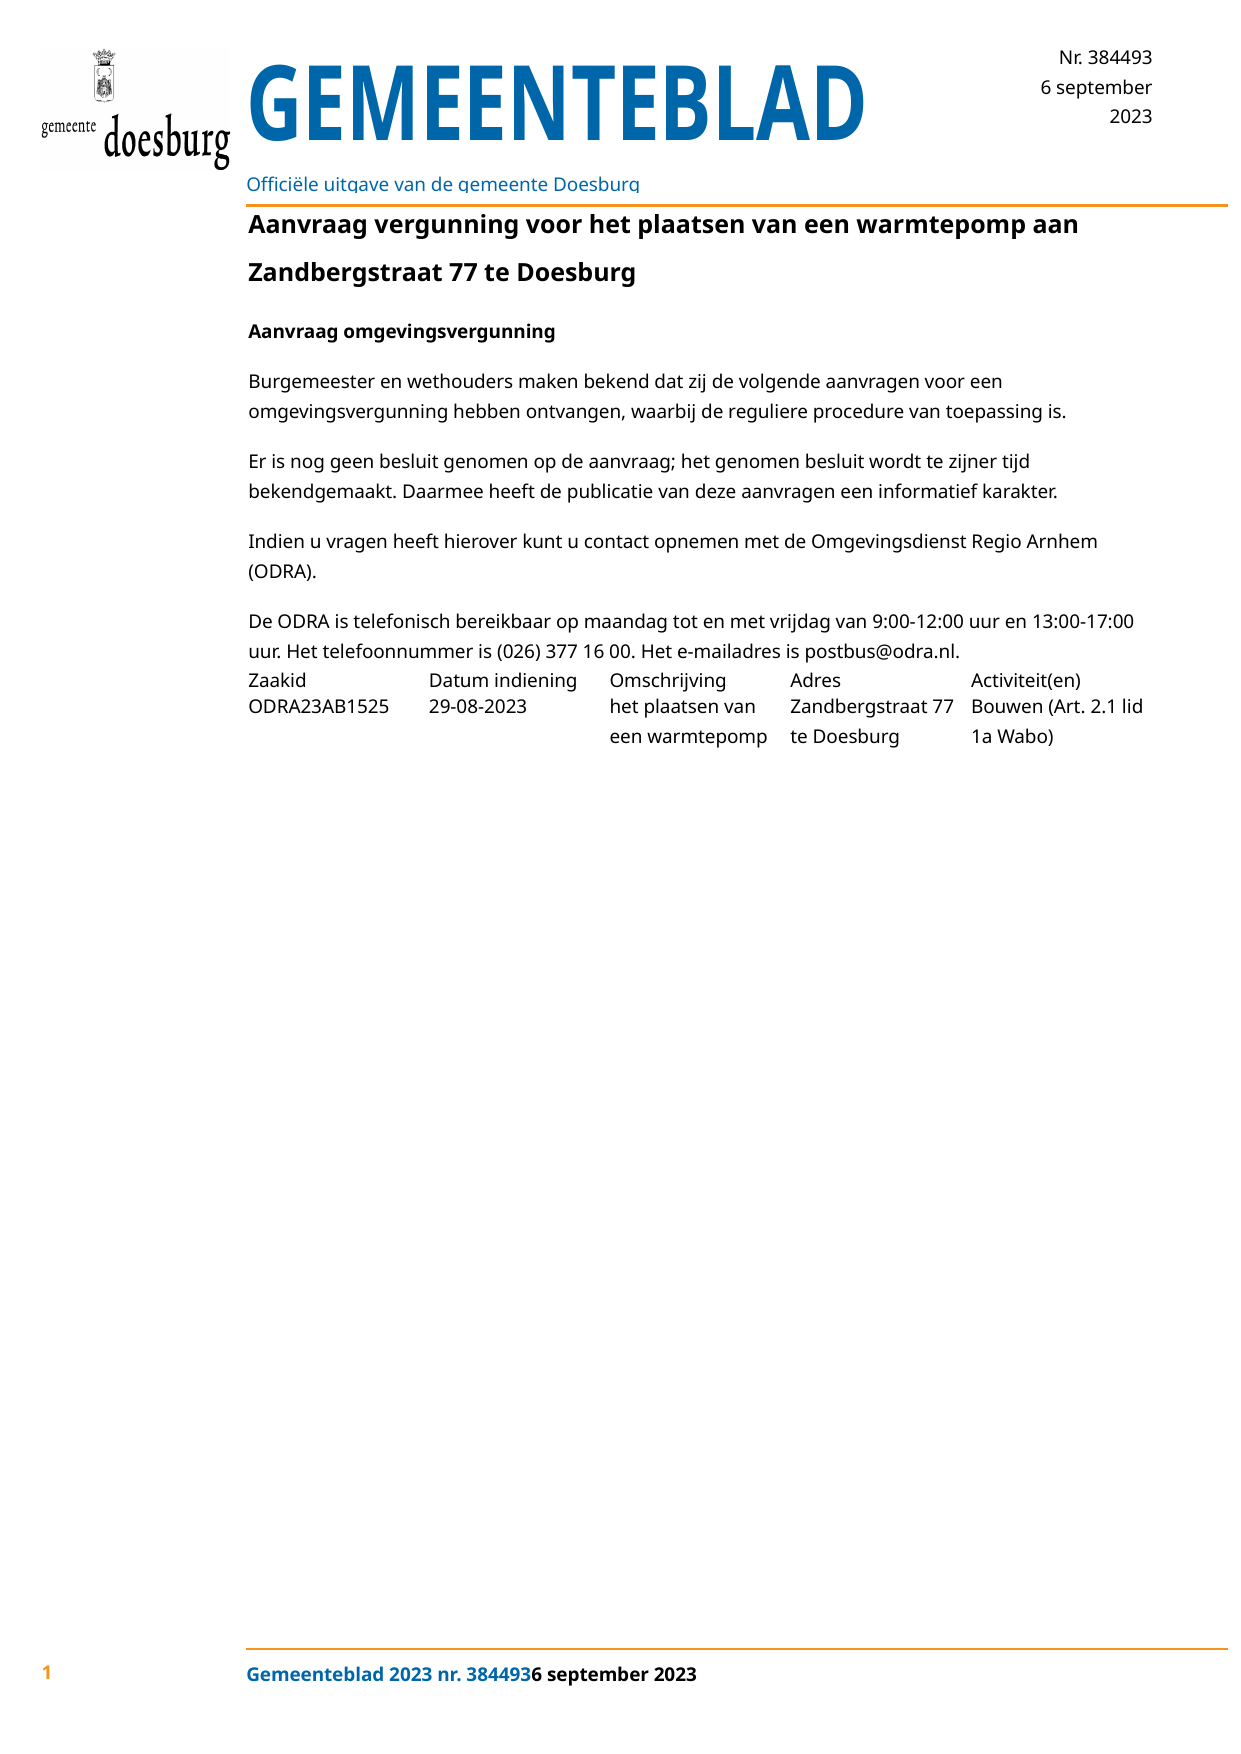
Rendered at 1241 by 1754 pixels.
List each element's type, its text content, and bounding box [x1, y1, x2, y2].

text Aanvraag vergunning voor het plaatsen van een warmtepomp aan Zandbergstraat 77 te Doesburg [248, 207, 1152, 288]
table_cell ODRA23AB1525 [248, 693, 429, 749]
table_cell Zandbergstraat 77 te Doesburg [790, 693, 971, 749]
text De ODRA is telefonisch bereikbaar op maandag tot en met vrijdag van 9:00-12:00 uur en 13:00-17:00 uur. Het telefoonnummer is (026) 377 16 00. Het e-mailadres is postbus@odra.nl. [248, 608, 1152, 664]
table_cell het plaatsen van een warmtepomp [609, 693, 790, 749]
picture [41, 47, 231, 172]
table_header Adres [790, 668, 971, 693]
text Er is nog geen besluit genomen op de aanvraag; het genomen besluit wordt te zijner tijd bekendgemaakt. Daarmee heeft de publicatie van deze aanvragen een informatief karakter. [248, 448, 1152, 504]
table_cell 29-08-2023 [429, 693, 609, 749]
text Aanvraag omgevingsvergunning [248, 318, 1152, 344]
table_header Zaakid [248, 668, 429, 693]
text Burgemeester en wethouders maken bekend dat zij de volgende aanvragen voor een omgevingsvergunning hebben ontvangen, waarbij de reguliere procedure van toepassing is. [248, 368, 1152, 424]
table_header Activiteit(en) [971, 668, 1152, 693]
table_cell Bouwen (Art. 2.1 lid 1a Wabo) [971, 693, 1152, 749]
text Indien u vragen heeft hierover kunt u contact opnemen met de Omgevingsdienst Regio Arnhem (ODRA). [248, 528, 1152, 584]
table_header Omschrijving [609, 668, 790, 693]
table_header Datum indiening [429, 668, 609, 693]
